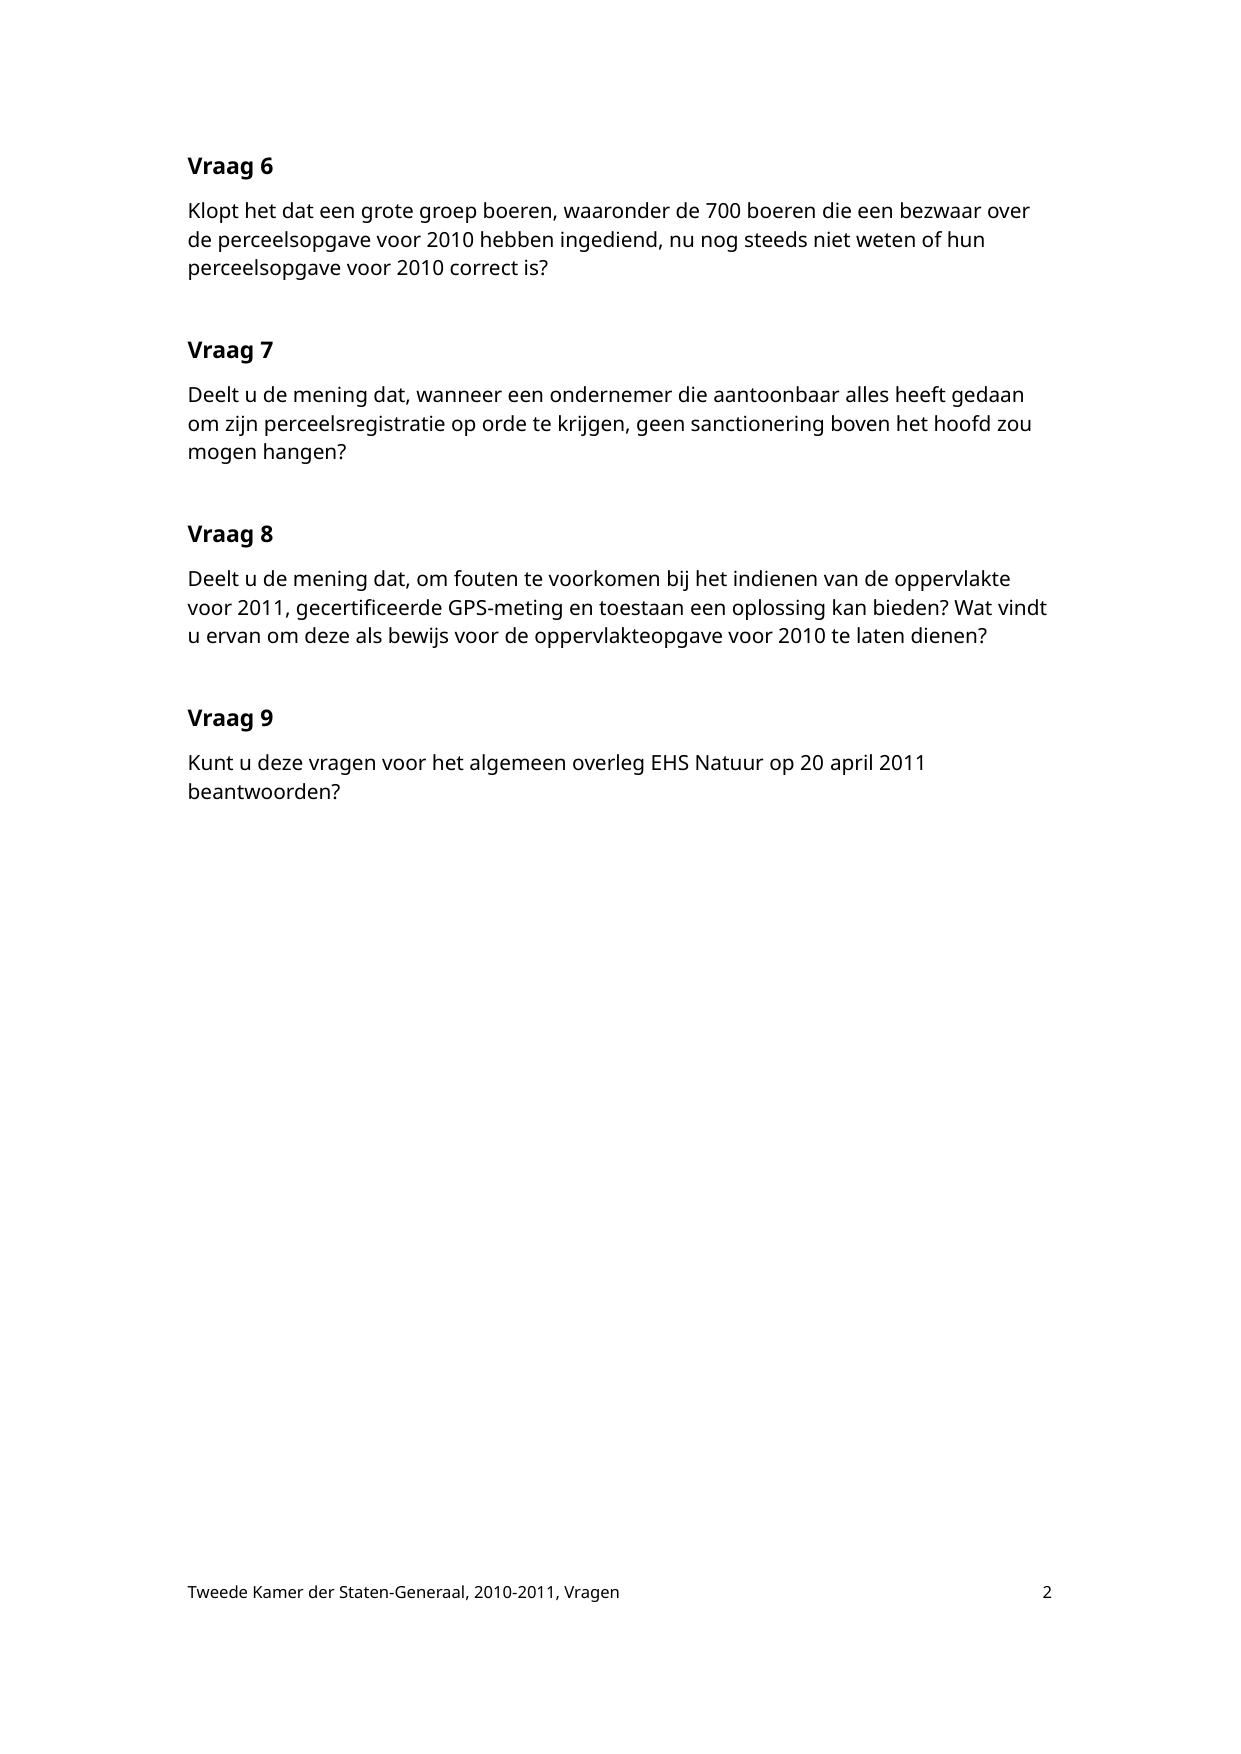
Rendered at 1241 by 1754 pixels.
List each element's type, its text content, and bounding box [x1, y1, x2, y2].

text Deelt u de mening dat, wanneer een ondernemer die aantoonbaar alles heeft gedaan om zijn perceelsregistratie op orde te krijgen, geen sanctionering boven het hoofd zou mogen hangen? [187, 380, 1053, 466]
subtitle Vraag 7 [187, 334, 1053, 365]
subtitle Vraag 8 [187, 518, 1053, 549]
text Klopt het dat een grote groep boeren, waaronder de 700 boeren die een bezwaar over de perceelsopgave voor 2010 hebben ingediend, nu nog steeds niet weten of hun perceelsopgave voor 2010 correct is? [187, 196, 1053, 282]
subtitle Vraag 6 [187, 150, 1053, 181]
text Deelt u de mening dat, om fouten te voorkomen bij het indienen van de oppervlakte voor 2011, gecertificeerde GPS-meting en toestaan een oplossing kan bieden? Wat vindt u ervan om deze als bewijs voor de oppervlakteopgave voor 2010 te laten dienen? [187, 564, 1053, 650]
text Kunt u deze vragen voor het algemeen overleg EHS Natuur op 20 april 2011 beantwoorden? [187, 748, 1053, 805]
subtitle Vraag 9 [187, 702, 1053, 733]
